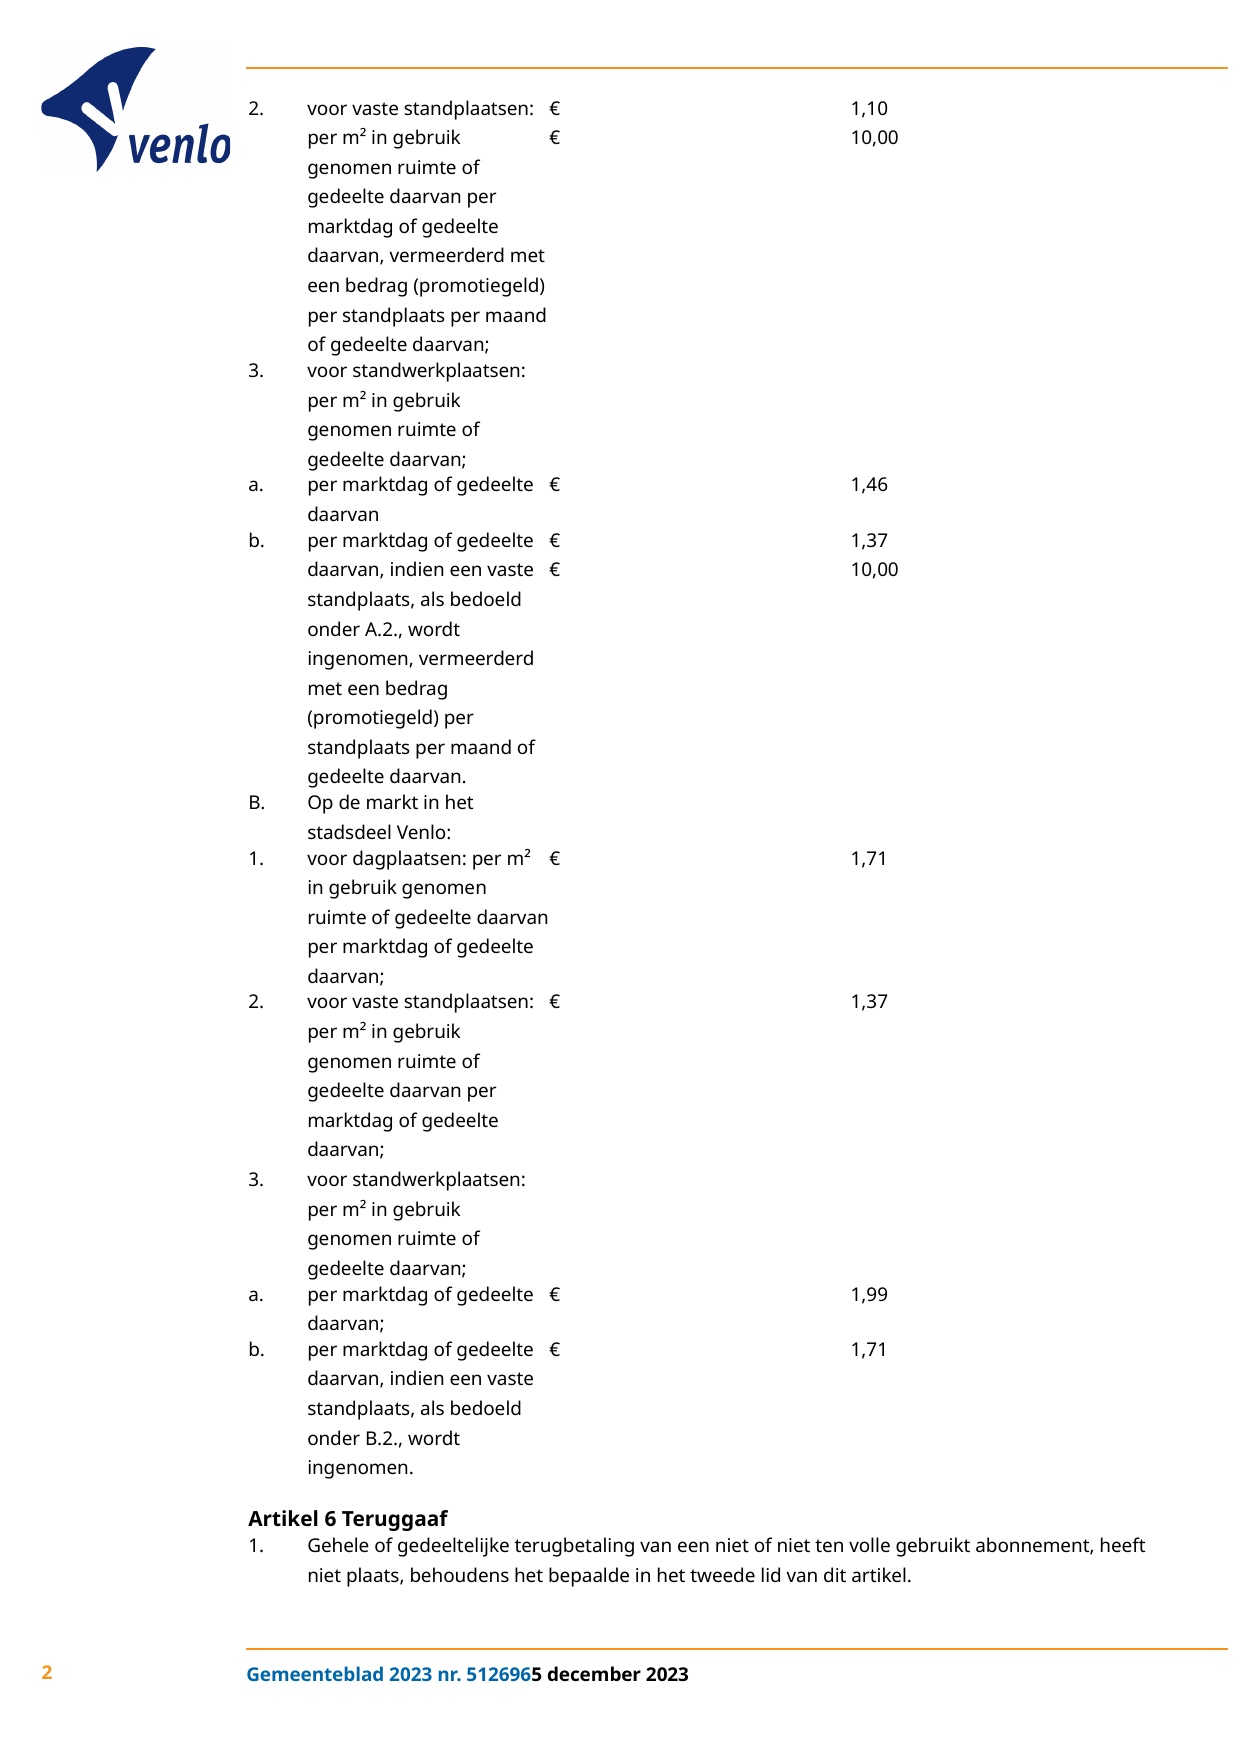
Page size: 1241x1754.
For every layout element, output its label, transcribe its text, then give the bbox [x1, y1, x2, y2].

table_cell voor dagplaatsen: per m² in gebruik genomen ruimte of gedeelte daarvan per marktdag of gedeelte daarvan; [248, 845, 549, 989]
table_cell per marktdag of gedeelte daarvan; [248, 1281, 549, 1336]
table_cell € [549, 989, 850, 1281]
table_cell € [549, 845, 850, 989]
table_cell per marktdag of gedeelte daarvan, indien een vaste standplaats, als bedoeld onder B.2., wordt ingenomen. [248, 1336, 549, 1480]
list Gehele of gedeeltelijke terugbetaling van een niet of niet ten volle gebruikt abonnement, heeft niet plaats, behoudens het bepaalde in het tweede lid van dit artikel. [248, 1533, 1152, 1588]
table_cell [549, 357, 850, 472]
text Artikel 6 Teruggaaf [248, 1504, 1152, 1533]
table_cell € € [549, 95, 850, 357]
table_cell 1,10 10,00 [850, 95, 1152, 357]
table_cell 1,37 10,00 [850, 527, 1152, 789]
table_cell € [549, 1336, 850, 1480]
table_cell per marktdag of gedeelte daarvan, indien een vaste standplaats, als bedoeld onder A.2., wordt ingenomen, vermeerderd met een bedrag (promotiegeld) per standplaats per maand of gedeelte daarvan. [248, 527, 549, 789]
table_cell 1,37 [850, 989, 1152, 1281]
table_cell voor vaste standplaatsen: per m² in gebruik genomen ruimte of gedeelte daarvan per marktdag of gedeelte daarvan; voor standwerkplaatsen: per m² in gebruik genomen ruimte of gedeelte daarvan; [248, 989, 549, 1281]
table_cell [850, 357, 1152, 472]
table_cell € [549, 472, 850, 527]
picture [41, 47, 231, 172]
table_cell 1,99 [850, 1281, 1152, 1336]
table_cell [549, 789, 850, 845]
table_cell 1,71 [850, 1336, 1152, 1480]
table_cell € [549, 1281, 850, 1336]
table_cell per marktdag of gedeelte daarvan [248, 472, 549, 527]
table_cell [850, 789, 1152, 845]
table_cell voor vaste standplaatsen: per m² in gebruik genomen ruimte of gedeelte daarvan per marktdag of gedeelte daarvan, vermeerderd met een bedrag (promotiegeld) per standplaats per maand of gedeelte daarvan; [248, 95, 549, 357]
table_cell € € [549, 527, 850, 789]
table_cell voor standwerkplaatsen: per m² in gebruik genomen ruimte of gedeelte daarvan; [248, 357, 549, 472]
table_cell 1,71 [850, 845, 1152, 989]
table_cell Op de markt in het stadsdeel Venlo: [248, 789, 549, 845]
table_cell 1,46 [850, 472, 1152, 527]
